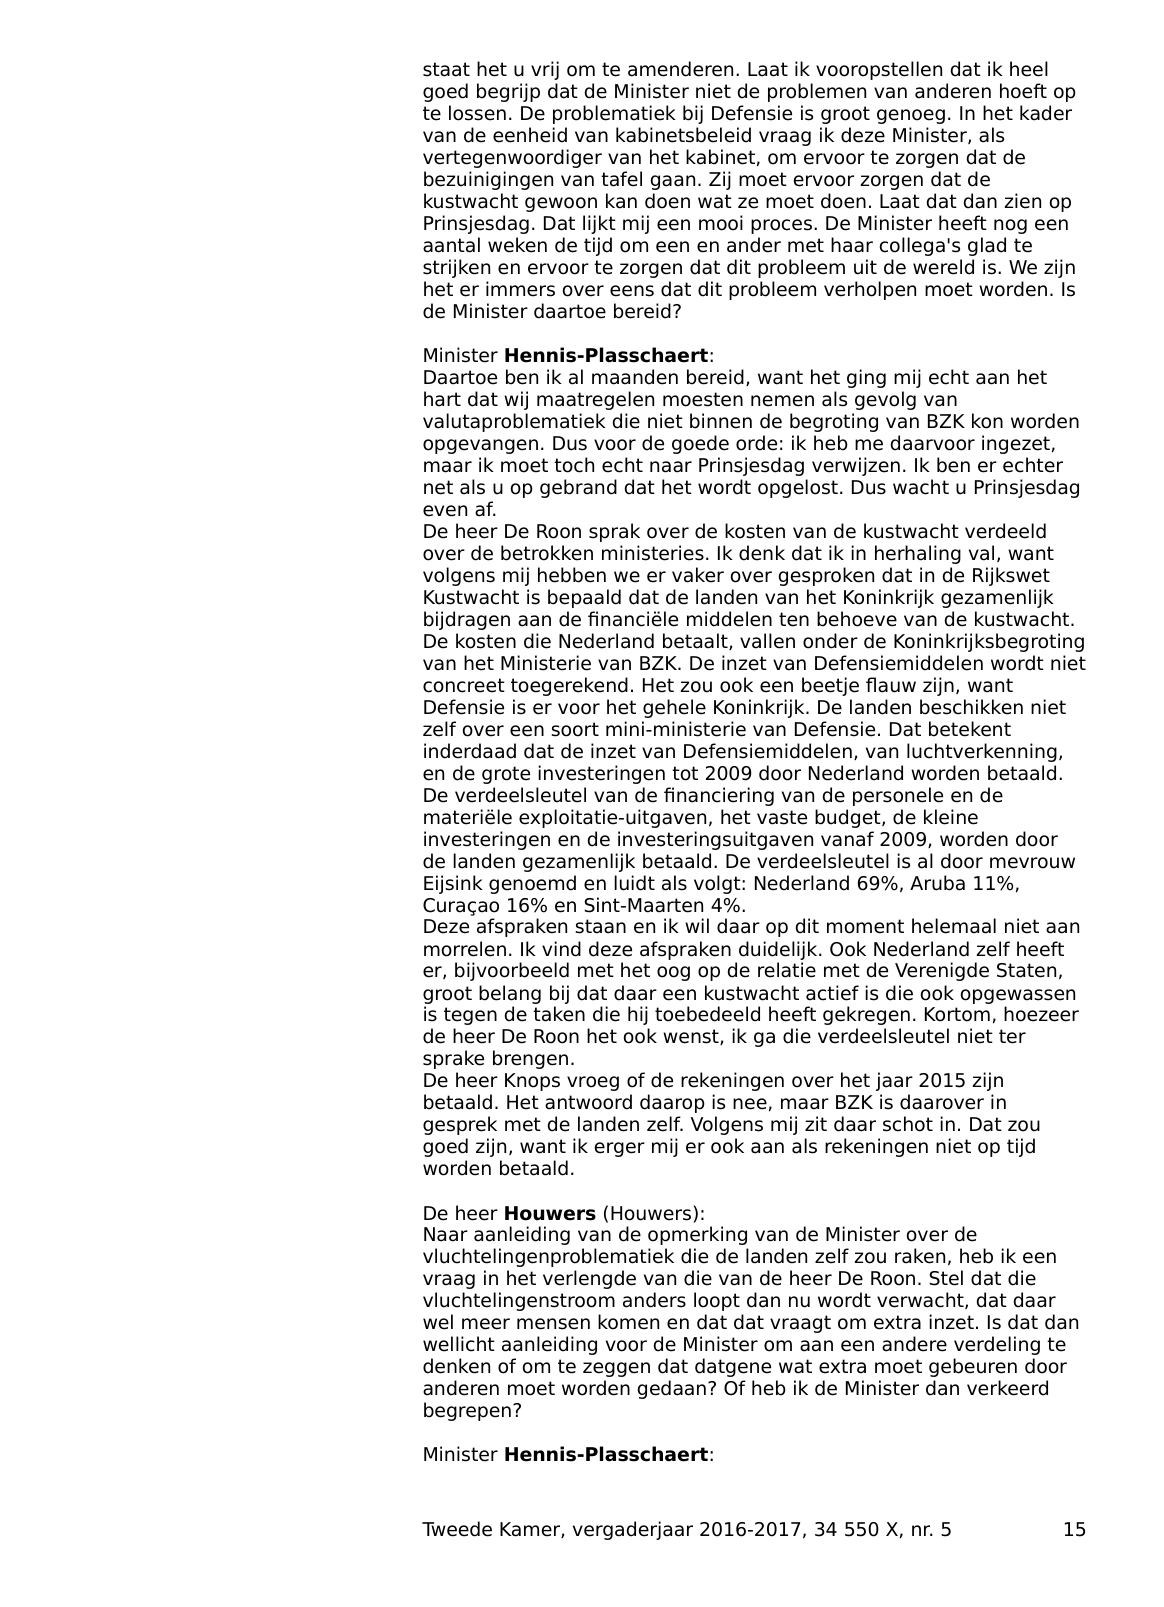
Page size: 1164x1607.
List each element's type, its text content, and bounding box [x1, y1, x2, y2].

text staat het u vrij om te amenderen. Laat ik vooropstellen dat ik heel goed begrijp dat de Minister niet de problemen van anderen hoeft op te lossen. De problematiek bij Defensie is groot genoeg. In het kader van de eenheid van kabinetsbeleid vraag ik deze Minister, als vertegenwoordiger van het kabinet, om ervoor te zorgen dat de bezuinigingen van tafel gaan. Zij moet ervoor zorgen dat de kustwacht gewoon kan doen wat ze moet doen. Laat dat dan zien op Prinsjesdag. Dat lijkt mij een mooi proces. De Minister heeft nog een aantal weken de tijd om een en ander met haar collega's glad te strijken en ervoor te zorgen dat dit probleem uit de wereld is. We zijn het er immers over eens dat dit probleem verholpen moet worden. Is de Minister daartoe bereid? [422, 59, 1087, 323]
text De heer Houwers (Houwers): [422, 1202, 1087, 1224]
text Naar aanleiding van de opmerking van de Minister over de vluchtelingenproblematiek die de landen zelf zou raken, heb ik een vraag in het verlengde van die van de heer De Roon. Stel dat die vluchtelingenstroom anders loopt dan nu wordt verwacht, dat daar wel meer mensen komen en dat dat vraagt om extra inzet. Is dat dan wellicht aanleiding voor de Minister om aan een andere verdeling te denken of om te zeggen dat datgene wat extra moet gebeuren door anderen moet worden gedaan? Of heb ik de Minister dan verkeerd begrepen? [422, 1224, 1087, 1422]
text Daartoe ben ik al maanden bereid, want het ging mij echt aan het hart dat wij maatregelen moesten nemen als gevolg van valutaproblematiek die niet binnen de begroting van BZK kon worden opgevangen. Dus voor de goede orde: ik heb me daarvoor ingezet, maar ik moet toch echt naar Prinsjesdag verwijzen. Ik ben er echter net als u op gebrand dat het wordt opgelost. Dus wacht u Prinsjesdag even af. [422, 367, 1087, 521]
text Deze afspraken staan en ik wil daar op dit moment helemaal niet aan morrelen. Ik vind deze afspraken duidelijk. Ook Nederland zelf heeft er, bijvoorbeeld met het oog op de relatie met de Verenigde Staten, groot belang bij dat daar een kustwacht actief is die ook opgewassen is tegen de taken die hij toebedeeld heeft gekregen. Kortom, hoezeer de heer De Roon het ook wenst, ik ga die verdeelsleutel niet ter sprake brengen. [422, 916, 1087, 1070]
text Minister Hennis-Plasschaert: [422, 1444, 1087, 1466]
text De heer Knops vroeg of de rekeningen over het jaar 2015 zijn betaald. Het antwoord daarop is nee, maar BZK is daarover in gesprek met de landen zelf. Volgens mij zit daar schot in. Dat zou goed zijn, want ik erger mij er ook aan als rekeningen niet op tijd worden betaald. [422, 1070, 1087, 1180]
text Minister Hennis-Plasschaert: [422, 345, 1087, 367]
text De heer De Roon sprak over de kosten van de kustwacht verdeeld over de betrokken ministeries. Ik denk dat ik in herhaling val, want volgens mij hebben we er vaker over gesproken dat in de Rijkswet Kustwacht is bepaald dat de landen van het Koninkrijk gezamenlijk bijdragen aan de financiële middelen ten behoeve van de kustwacht. De kosten die Nederland betaalt, vallen onder de Koninkrijksbegroting van het Ministerie van BZK. De inzet van Defensiemiddelen wordt niet concreet toegerekend. Het zou ook een beetje flauw zijn, want Defensie is er voor het gehele Koninkrijk. De landen beschikken niet zelf over een soort mini-ministerie van Defensie. Dat betekent inderdaad dat de inzet van Defensiemiddelen, van luchtverkenning, en de grote investeringen tot 2009 door Nederland worden betaald. De verdeelsleutel van de financiering van de personele en de materiële exploitatie-uitgaven, het vaste budget, de kleine investeringen en de investeringsuitgaven vanaf 2009, worden door de landen gezamenlijk betaald. De verdeelsleutel is al door mevrouw Eijsink genoemd en luidt als volgt: Nederland 69%, Aruba 11%, Curaçao 16% en Sint-Maarten 4%. [422, 521, 1087, 916]
